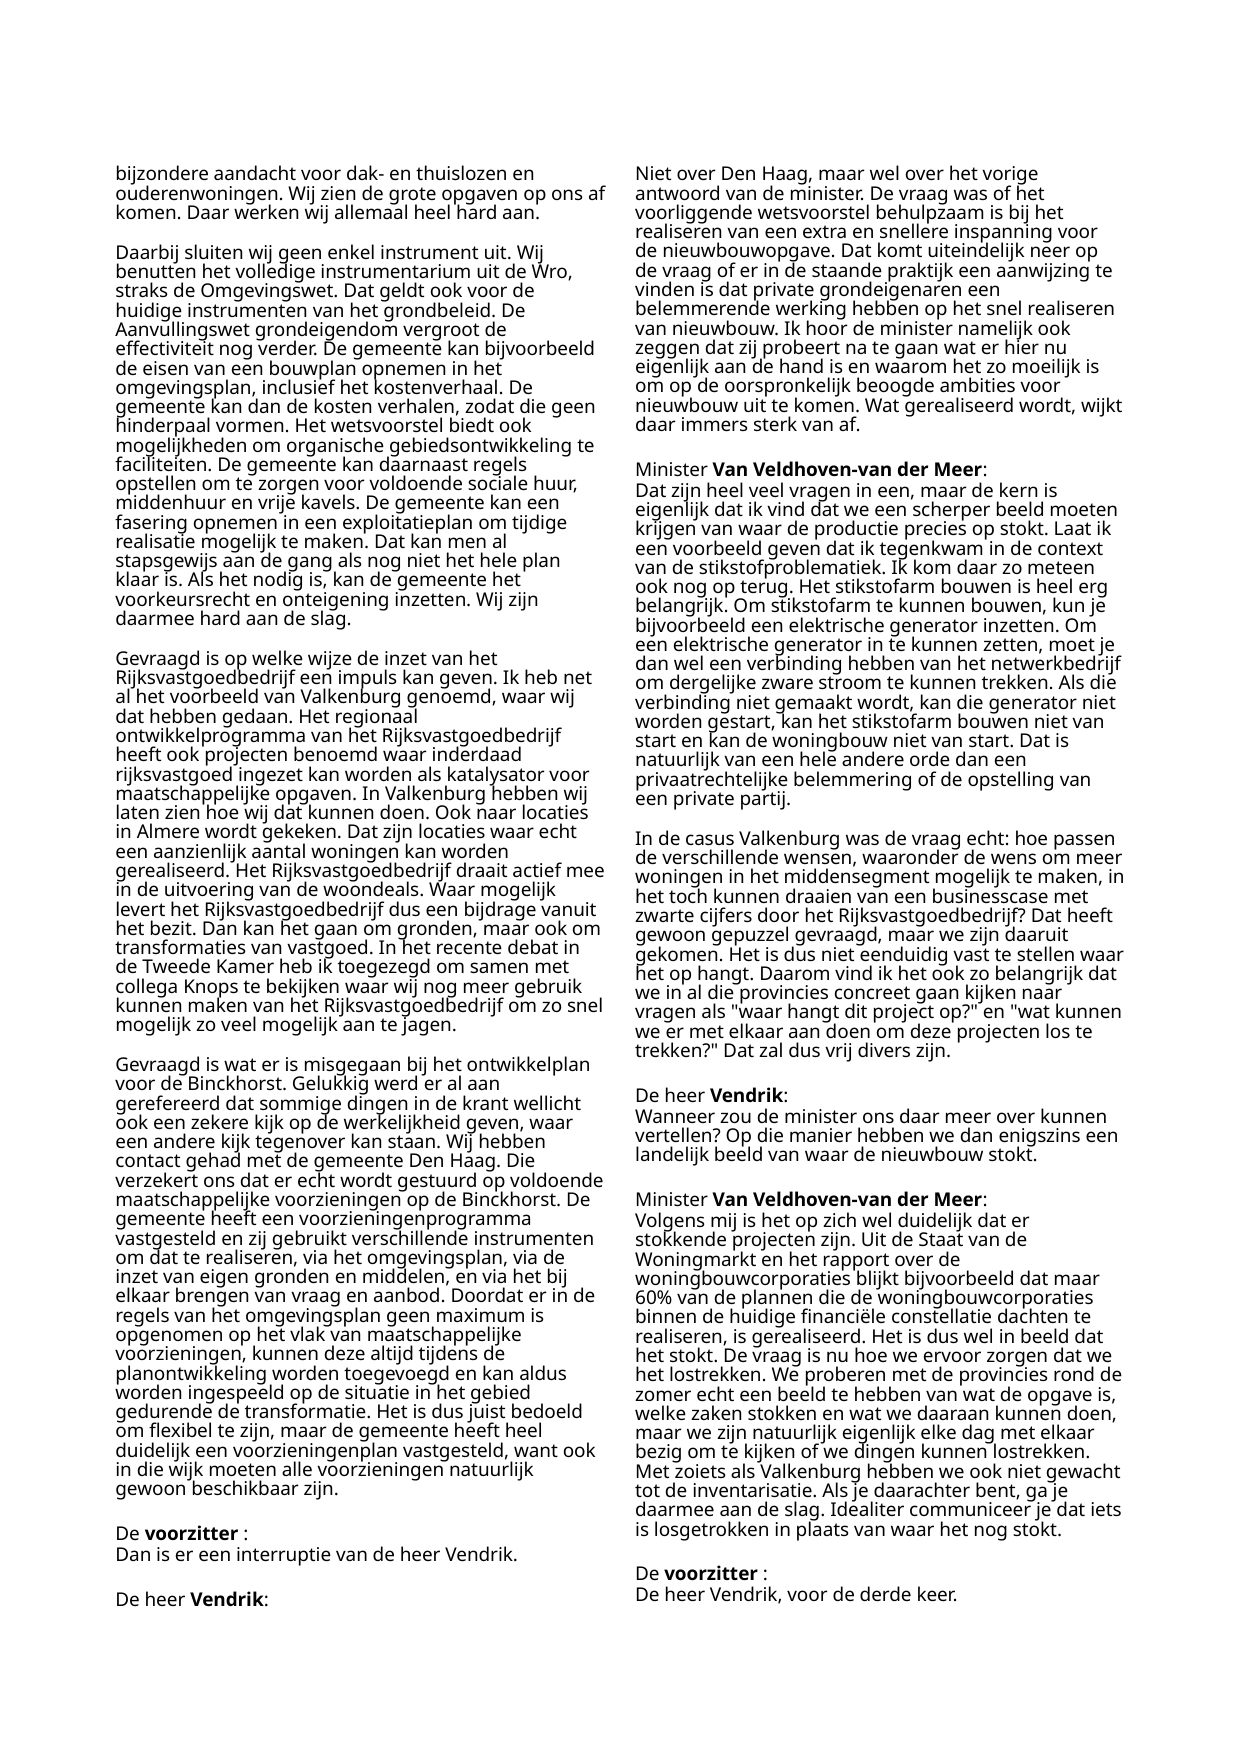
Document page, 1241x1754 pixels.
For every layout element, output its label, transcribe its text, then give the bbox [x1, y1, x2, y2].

text In de casus Valkenburg was de vraag echt: hoe passen de verschillende wensen, waaronder de wens om meer woningen in het middensegment mogelijk te maken, in het toch kunnen draaien van een businesscase met zwarte cijfers door het Rijksvastgoedbedrijf? Dat heeft gewoon gepuzzel gevraagd, maar we zijn daaruit gekomen. Het is dus niet eenduidig vast te stellen waar het op hangt. Daarom vind ik het ook zo belangrijk dat we in al die provincies concreet gaan kijken naar vragen als "waar hangt dit project op?" en "wat kunnen we er met elkaar aan doen om deze projecten los te trekken?" Dat zal dus vrij divers zijn. [635, 830, 1125, 1061]
text Dan is er een interruptie van de heer Vendrik. [115, 1546, 605, 1565]
text De heer Vendrik, voor de derde keer. [635, 1586, 1125, 1606]
text bijzondere aandacht voor dak- en thuislozen en ouderenwoningen. Wij zien de grote opgaven op ons af komen. Daar werken wij allemaal heel hard aan. [115, 165, 605, 223]
text Dat zijn heel veel vragen in een, maar de kern is eigenlijk dat ik vind dat we een scherper beeld moeten krijgen van waar de productie precies op stokt. Laat ik een voorbeeld geven dat ik tegenkwam in de context van de stikstofproblematiek. Ik kom daar zo meteen ook nog op terug. Het stikstofarm bouwen is heel erg belangrijk. Om stikstofarm te kunnen bouwen, kun je bijvoorbeeld een elektrische generator inzetten. Om een elektrische generator in te kunnen zetten, moet je dan wel een verbinding hebben van het netwerkbedrijf om dergelijke zware stroom te kunnen trekken. Als die verbinding niet gemaakt wordt, kan die generator niet worden gestart, kan het stikstofarm bouwen niet van start en kan de woningbouw niet van start. Dat is natuurlijk van een hele andere orde dan een privaatrechtelijke belemmering of de opstelling van een private partij. [635, 482, 1125, 809]
text Niet over Den Haag, maar wel over het vorige antwoord van de minister. De vraag was of het voorliggende wetsvoorstel behulpzaam is bij het realiseren van een extra en snellere inspanning voor de nieuwbouwopgave. Dat komt uiteindelijk neer op de vraag of er in de staande praktijk een aanwijzing te vinden is dat private grondeigenaren een belemmerende werking hebben op het snel realiseren van nieuwbouw. Ik hoor de minister namelijk ook zeggen dat zij probeert na te gaan wat er hier nu eigenlijk aan de hand is en waarom het zo moeilijk is om op de oorspronkelijk beoogde ambities voor nieuwbouw uit te komen. Wat gerealiseerd wordt, wijkt daar immers sterk van af. [635, 165, 1125, 435]
text Wanneer zou de minister ons daar meer over kunnen vertellen? Op die manier hebben we dan enigszins een landelijk beeld van waar de nieuwbouw stokt. [635, 1108, 1125, 1166]
text Volgens mij is het op zich wel duidelijk dat er stokkende projecten zijn. Uit de Staat van de Woningmarkt en het rapport over de woningbouwcorporaties blijkt bijvoorbeeld dat maar 60% van de plannen die de woningbouwcorporaties binnen de huidige financiële constellatie dachten te realiseren, is gerealiseerd. Het is dus wel in beeld dat het stokt. De vraag is nu hoe we ervoor zorgen dat we het lostrekken. We proberen met de provincies rond de zomer echt een beeld te hebben van wat de opgave is, welke zaken stokken en wat we daaraan kunnen doen, maar we zijn natuurlijk eigenlijk elke dag met elkaar bezig om te kijken of we dingen kunnen lostrekken. Met zoiets als Valkenburg hebben we ook niet gewacht tot de inventarisatie. Als je daarachter bent, ga je daarmee aan de slag. Idealiter communiceer je dat iets is losgetrokken in plaats van waar het nog stokt. [635, 1212, 1125, 1540]
text Daarbij sluiten wij geen enkel instrument uit. Wij benutten het volledige instrumentarium uit de Wro, straks de Omgevingswet. Dat geldt ook voor de huidige instrumenten van het grondbeleid. De Aanvullingswet grondeigendom vergroot de effectiviteit nog verder. De gemeente kan bijvoorbeeld de eisen van een bouwplan opnemen in het omgevingsplan, inclusief het kostenverhaal. De gemeente kan dan de kosten verhalen, zodat die geen hinderpaal vormen. Het wetsvoorstel biedt ook mogelijkheden om organische gebiedsontwikkeling te faciliteiten. De gemeente kan daarnaast regels opstellen om te zorgen voor voldoende sociale huur, middenhuur en vrije kavels. De gemeente kan een fasering opnemen in een exploitatieplan om tijdige realisatie mogelijk te maken. Dat kan men al stapsgewijs aan de gang als nog niet het hele plan klaar is. Als het nodig is, kan de gemeente het voorkeursrecht en onteigening inzetten. Wij zijn daarmee hard aan de slag. [115, 244, 605, 629]
text De heer Vendrik: [635, 1082, 1125, 1108]
text Gevraagd is op welke wijze de inzet van het Rijksvastgoedbedrijf een impuls kan geven. Ik heb net al het voorbeeld van Valkenburg genoemd, waar wij dat hebben gedaan. Het regionaal ontwikkelprogramma van het Rijksvastgoedbedrijf heeft ook projecten benoemd waar inderdaad rijksvastgoed ingezet kan worden als katalysator voor maatschappelijke opgaven. In Valkenburg hebben wij laten zien hoe wij dat kunnen doen. Ook naar locaties in Almere wordt gekeken. Dat zijn locaties waar echt een aanzienlijk aantal woningen kan worden gerealiseerd. Het Rijksvastgoedbedrijf draait actief mee in de uitvoering van de woondeals. Waar mogelijk levert het Rijksvastgoedbedrijf dus een bijdrage vanuit het bezit. Dan kan het gaan om gronden, maar ook om transformaties van vastgoed. In het recente debat in de Tweede Kamer heb ik toegezegd om samen met collega Knops te bekijken waar wij nog meer gebruik kunnen maken van het Rijksvastgoedbedrijf om zo snel mogelijk zo veel mogelijk aan te jagen. [115, 650, 605, 1035]
text Gevraagd is wat er is misgegaan bij het ontwikkelplan voor de Binckhorst. Gelukkig werd er al aan gerefereerd dat sommige dingen in de krant wellicht ook een zekere kijk op de werkelijkheid geven, waar een andere kijk tegenover kan staan. Wij hebben contact gehad met de gemeente Den Haag. Die verzekert ons dat er echt wordt gestuurd op voldoende maatschappelijke voorzieningen op de Binckhorst. De gemeente heeft een voorzieningenprogramma vastgesteld en zij gebruikt verschillende instrumenten om dat te realiseren, via het omgevingsplan, via de inzet van eigen gronden en middelen, en via het bij elkaar brengen van vraag en aanbod. Doordat er in de regels van het omgevingsplan geen maximum is opgenomen op het vlak van maatschappelijke voorzieningen, kunnen deze altijd tijdens de planontwikkeling worden toegevoegd en kan aldus worden ingespeeld op de situatie in het gebied gedurende de transformatie. Het is dus juist bedoeld om flexibel te zijn, maar de gemeente heeft heel duidelijk een voorzieningenplan vastgesteld, want ook in die wijk moeten alle voorzieningen natuurlijk gewoon beschikbaar zijn. [115, 1056, 605, 1499]
text Minister Van Veldhoven-van der Meer: [635, 1186, 1125, 1212]
text De voorzitter : [115, 1520, 605, 1546]
text De heer Vendrik: [115, 1586, 605, 1612]
text Minister Van Veldhoven-van der Meer: [635, 456, 1125, 482]
text De voorzitter : [635, 1561, 1125, 1586]
